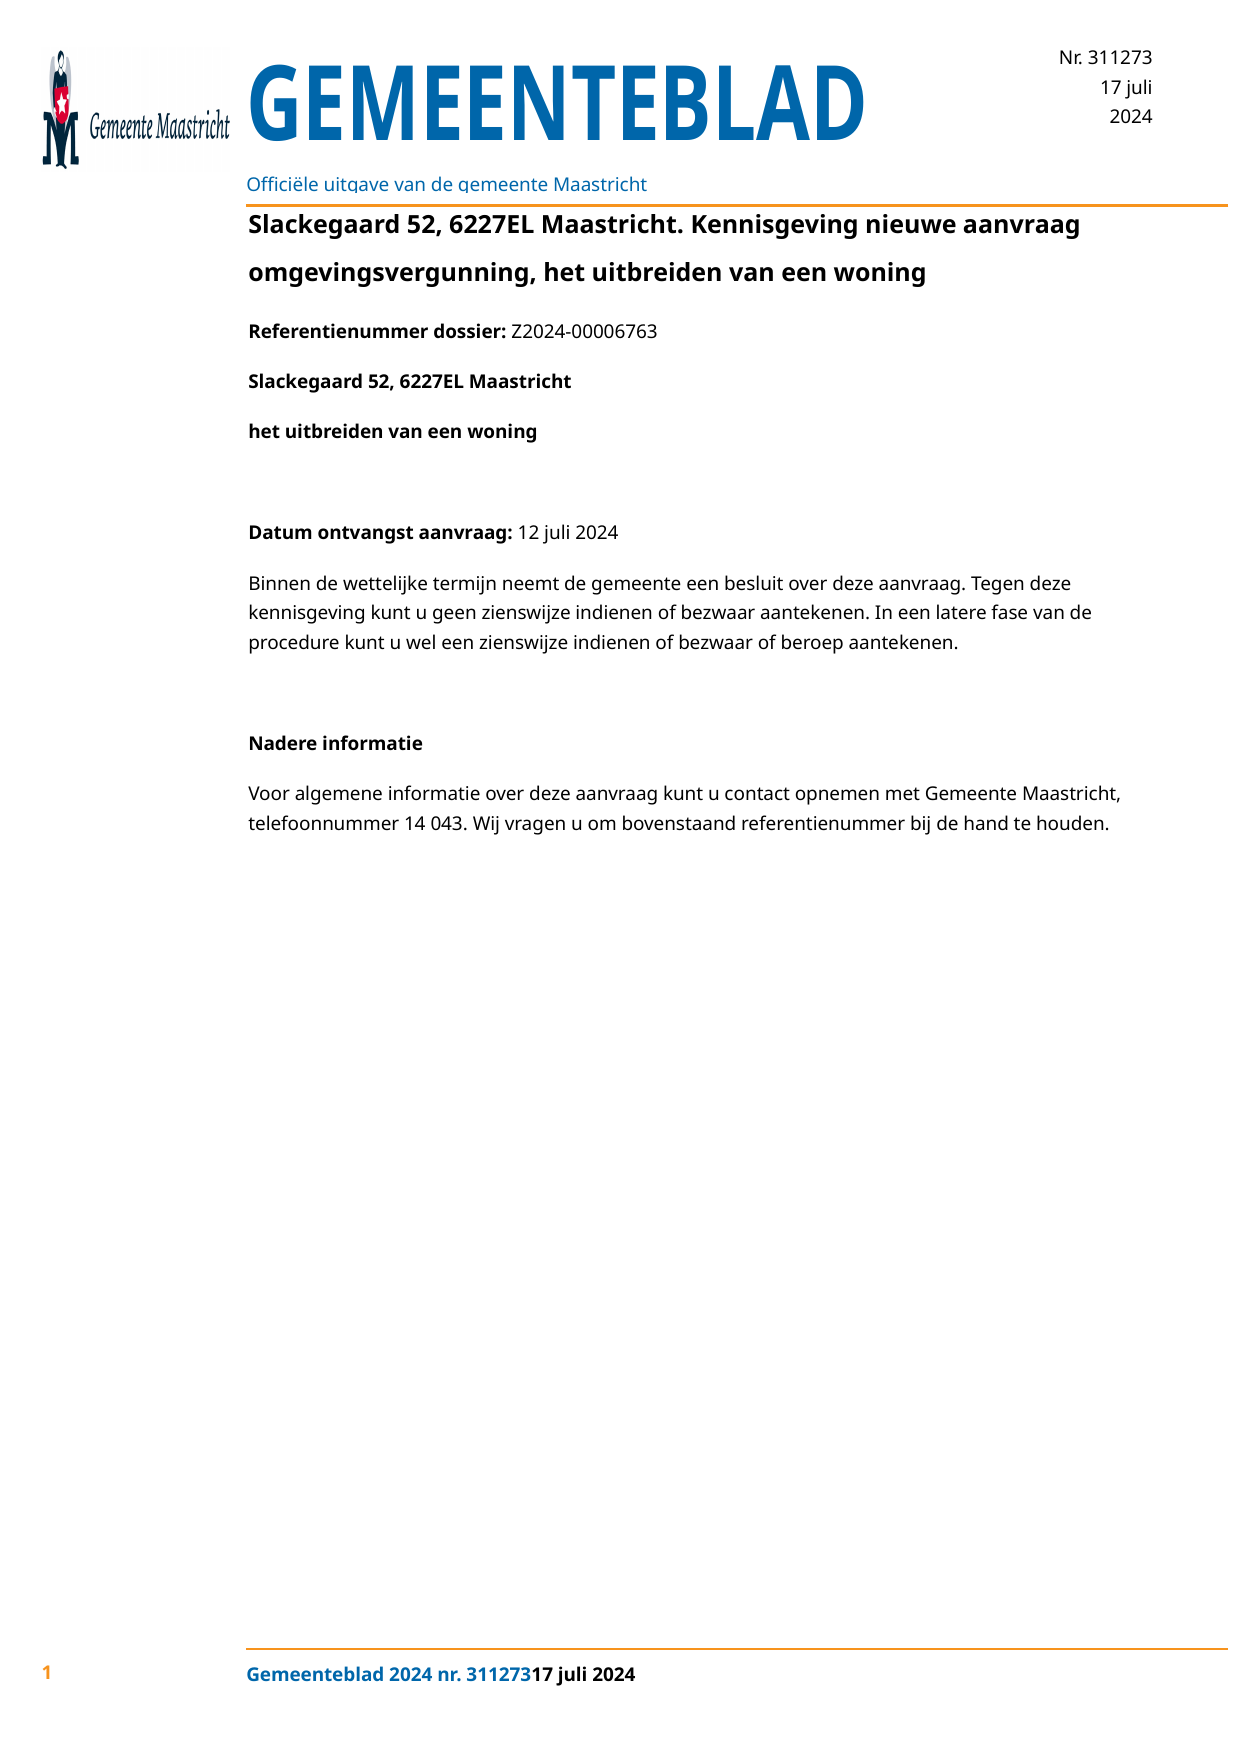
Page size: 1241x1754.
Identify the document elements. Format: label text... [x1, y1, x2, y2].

text Datum ontvangst aanvraag: 12 juli 2024 [248, 519, 1152, 545]
text Referentienummer dossier: Z2024-00006763 [248, 318, 1152, 344]
text Nadere informatie [248, 730, 1152, 756]
text Slackegaard 52, 6227EL Maastricht [248, 368, 1152, 394]
text Slackegaard 52, 6227EL Maastricht. Kennisgeving nieuwe aanvraag omgevingsvergunning, het uitbreiden van een woning [248, 207, 1152, 288]
text het uitbreiden van een woning [248, 419, 1152, 444]
picture [41, 47, 231, 172]
text Binnen de wettelijke termijn neemt de gemeente een besluit over deze aanvraag. Tegen deze kennisgeving kunt u geen zienswijze indienen of bezwaar aantekenen. In een latere fase van de procedure kunt u wel een zienswijze indienen of bezwaar of beroep aantekenen. [248, 570, 1152, 655]
text Voor algemene informatie over deze aanvraag kunt u contact opnemen met Gemeente Maastricht, telefoonnummer 14 043. Wij vragen u om bovenstaand referentienummer bij de hand te houden. [248, 780, 1152, 836]
